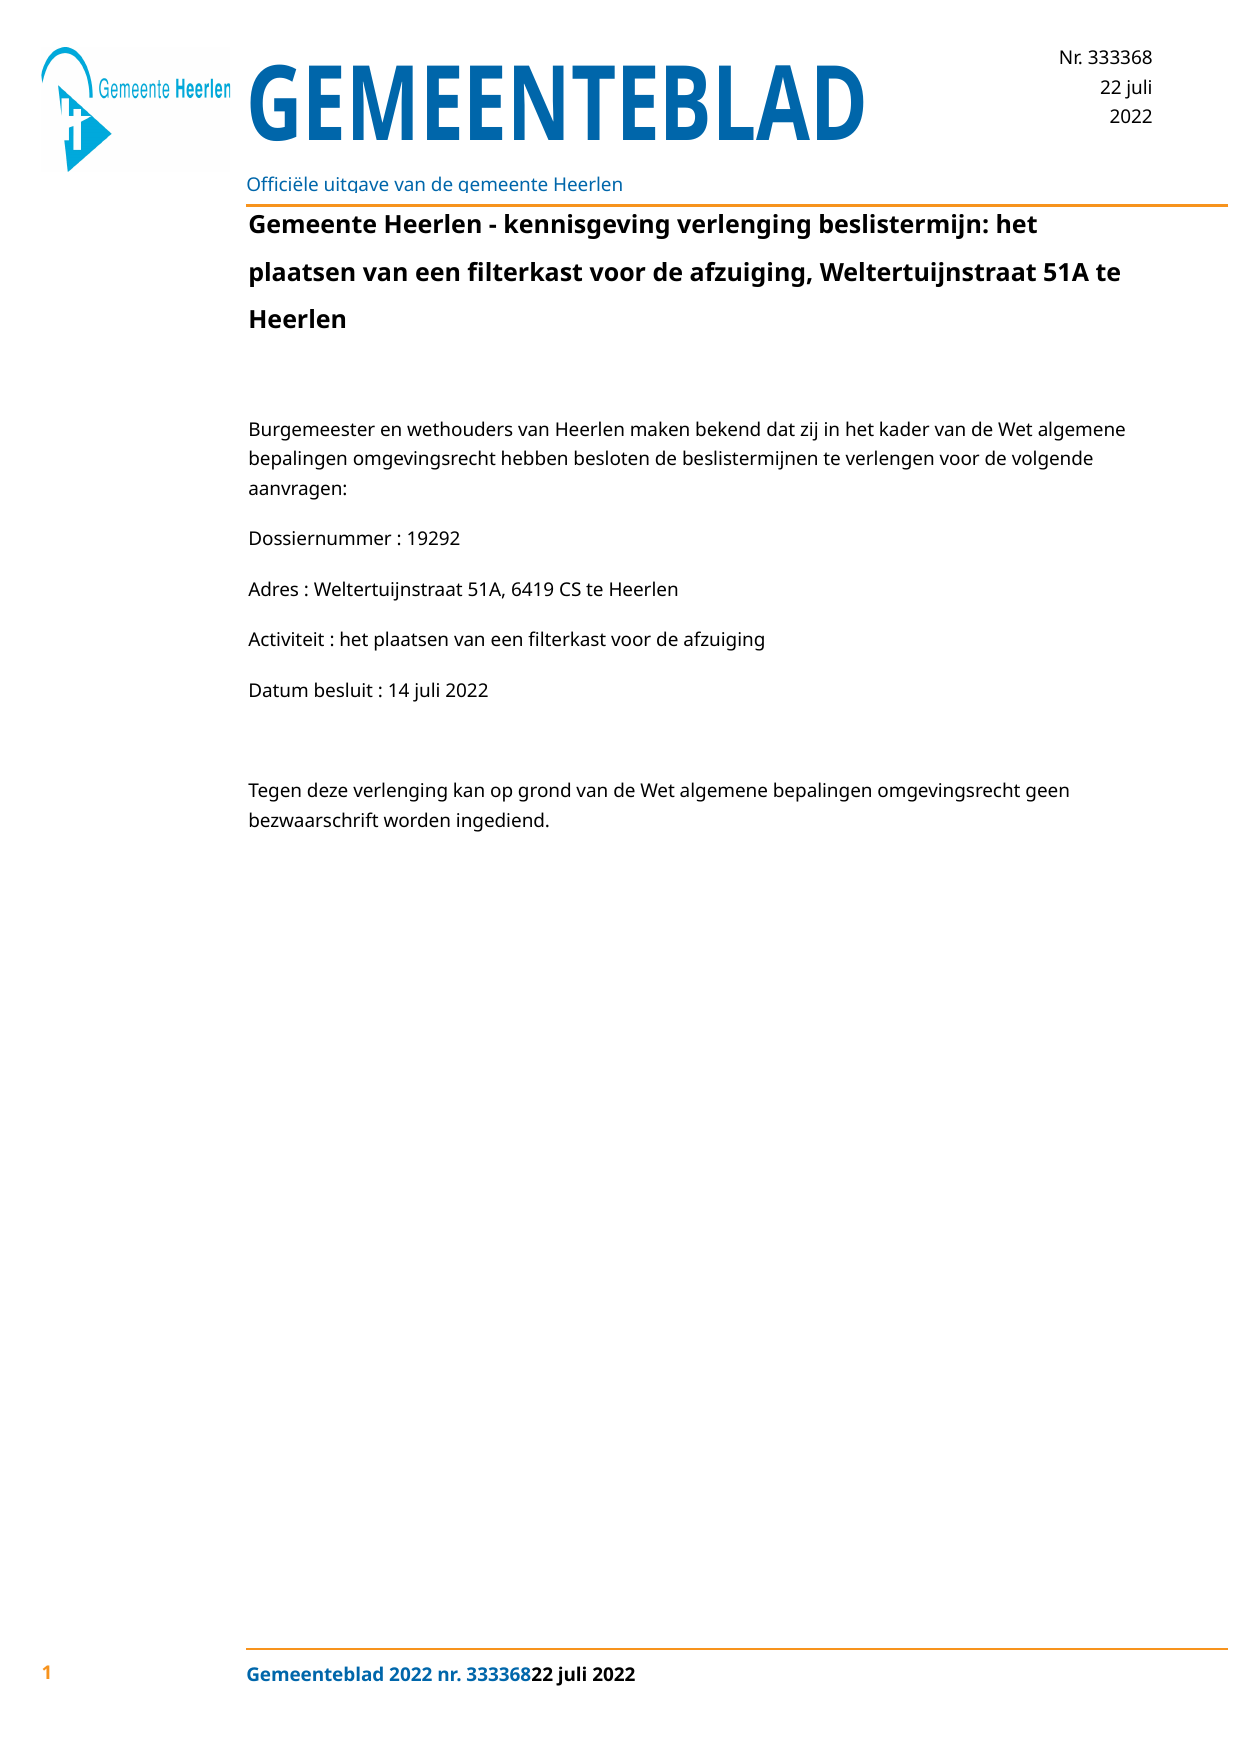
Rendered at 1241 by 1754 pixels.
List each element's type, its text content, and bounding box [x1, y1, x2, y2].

text Adres : Weltertuijnstraat 51A, 6419 CS te Heerlen [248, 576, 1152, 602]
text Datum besluit : 14 juli 2022 [248, 677, 1152, 702]
text Activiteit : het plaatsen van een filterkast voor de afzuiging [248, 626, 1152, 652]
text Burgemeester en wethouders van Heerlen maken bekend dat zij in het kader van de Wet algemene bepalingen omgevingsrecht hebben besloten de beslistermijnen te verlengen voor de volgende aanvragen: [248, 416, 1152, 501]
text Tegen deze verlenging kan op grond van de Wet algemene bepalingen omgevingsrecht geen bezwaarschrift worden ingediend. [248, 778, 1152, 833]
text Dossiernummer : 19292 [248, 526, 1152, 551]
picture [41, 47, 59, 70]
text Gemeente Heerlen - kennisgeving verlenging beslistermijn: het plaatsen van een filterkast voor de afzuiging, Weltertuijnstraat 51A te Heerlen [248, 207, 1152, 336]
picture [41, 47, 231, 172]
